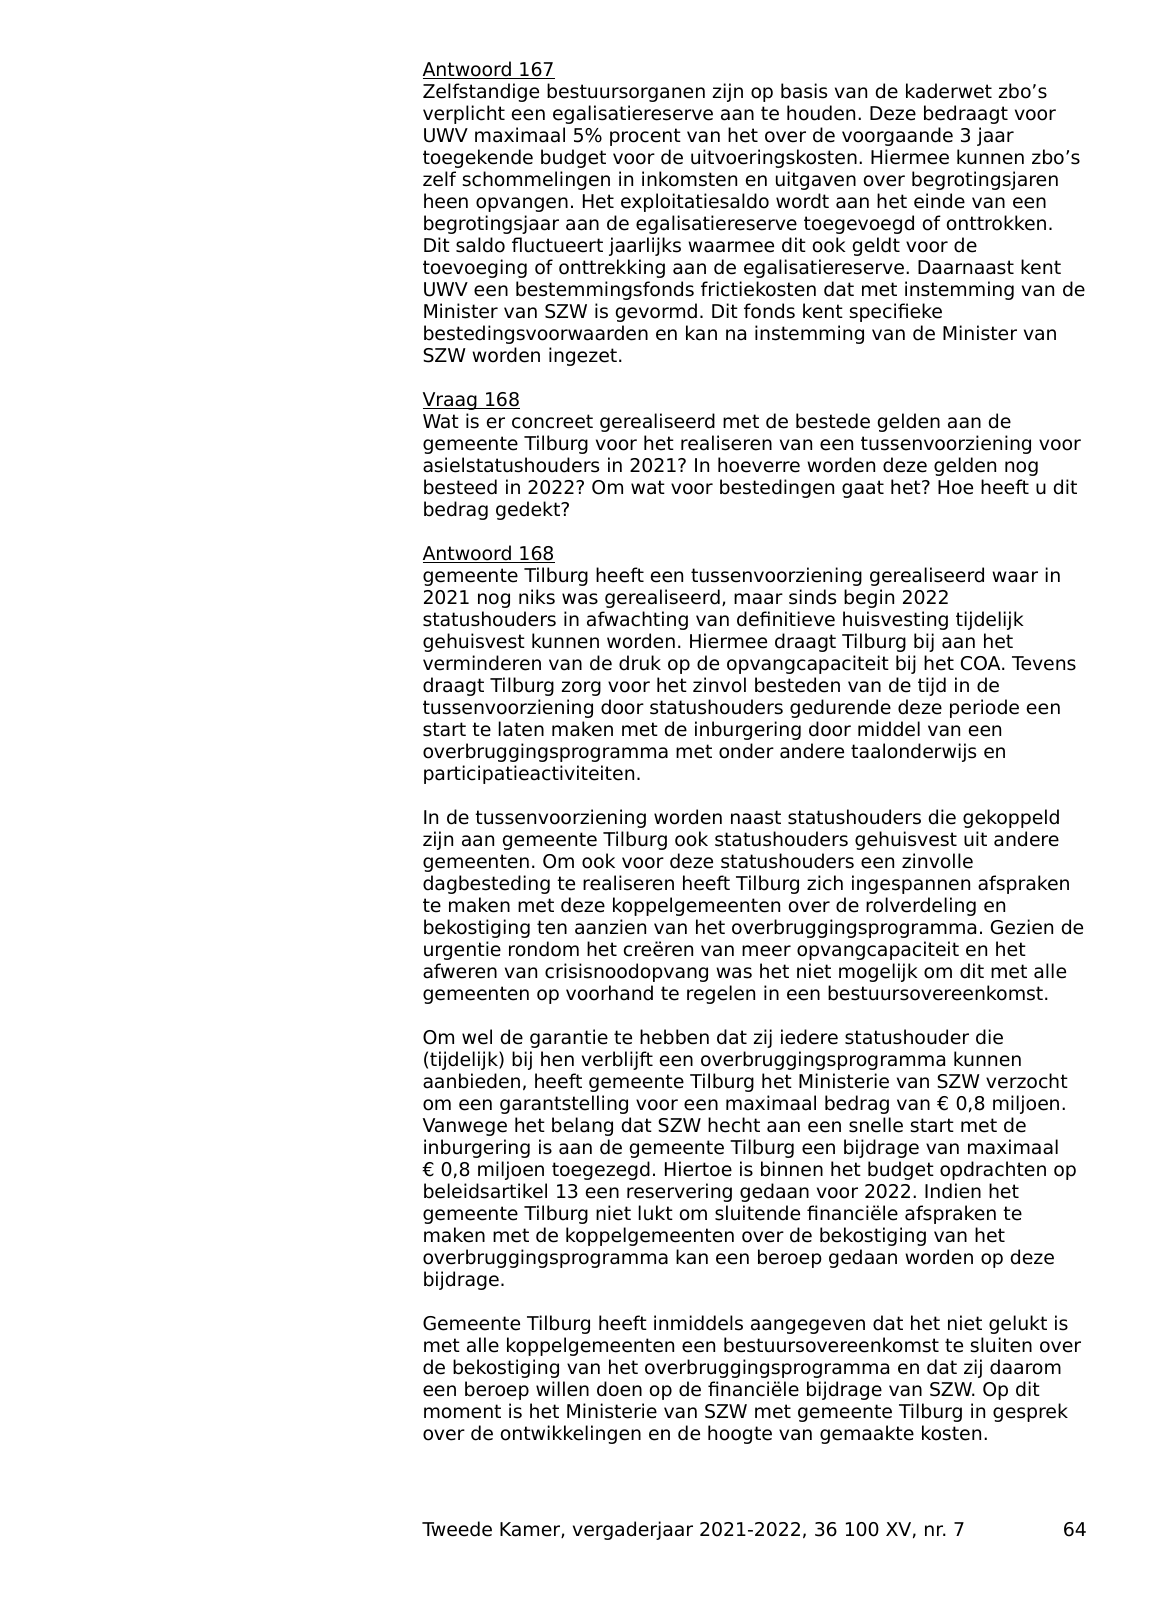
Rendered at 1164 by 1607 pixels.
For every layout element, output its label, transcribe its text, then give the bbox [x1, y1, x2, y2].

text Zelfstandige bestuursorganen zijn op basis van de kaderwet zbo’s verplicht een egalisatiereserve aan te houden. Deze bedraagt voor UWV maximaal 5% procent van het over de voorgaande 3 jaar toegekende budget voor de uitvoeringskosten. Hiermee kunnen zbo’s zelf schommelingen in inkomsten en uitgaven over begrotingsjaren heen opvangen. Het exploitatiesaldo wordt aan het einde van een begrotingsjaar aan de egalisatiereserve toegevoegd of onttrokken. Dit saldo fluctueert jaarlijks waarmee dit ook geldt voor de toevoeging of onttrekking aan de egalisatiereserve. Daarnaast kent UWV een bestemmingsfonds frictiekosten dat met instemming van de Minister van SZW is gevormd. Dit fonds kent specifieke bestedingsvoorwaarden en kan na instemming van de Minister van SZW worden ingezet. [422, 81, 1087, 367]
text gemeente Tilburg heeft een tussenvoorziening gerealiseerd waar in 2021 nog niks was gerealiseerd, maar sinds begin 2022 statushouders in afwachting van definitieve huisvesting tijdelijk gehuisvest kunnen worden. Hiermee draagt Tilburg bij aan het verminderen van de druk op de opvangcapaciteit bij het COA. Tevens draagt Tilburg zorg voor het zinvol besteden van de tijd in de tussenvoorziening door statushouders gedurende deze periode een start te laten maken met de inburgering door middel van een overbruggingsprogramma met onder andere taalonderwijs en participatieactiviteiten. [422, 565, 1087, 785]
text Om wel de garantie te hebben dat zij iedere statushouder die (tijdelijk) bij hen verblijft een overbruggingsprogramma kunnen aanbieden, heeft gemeente Tilburg het Ministerie van SZW verzocht om een garantstelling voor een maximaal bedrag van € 0,8 miljoen. Vanwege het belang dat SZW hecht aan een snelle start met de inburgering is aan de gemeente Tilburg een bijdrage van maximaal € 0,8 miljoen toegezegd. Hiertoe is binnen het budget opdrachten op beleidsartikel 13 een reservering gedaan voor 2022. Indien het gemeente Tilburg niet lukt om sluitende financiële afspraken te maken met de koppelgemeenten over de bekostiging van het overbruggingsprogramma kan een beroep gedaan worden op deze bijdrage. [422, 1027, 1087, 1291]
subtitle Antwoord 168 [422, 543, 1087, 565]
subtitle Antwoord 167 [422, 59, 1087, 81]
text In de tussenvoorziening worden naast statushouders die gekoppeld zijn aan gemeente Tilburg ook statushouders gehuisvest uit andere gemeenten. Om ook voor deze statushouders een zinvolle dagbesteding te realiseren heeft Tilburg zich ingespannen afspraken te maken met deze koppelgemeenten over de rolverdeling en bekostiging ten aanzien van het overbruggingsprogramma. Gezien de urgentie rondom het creëren van meer opvangcapaciteit en het afweren van crisisnoodopvang was het niet mogelijk om dit met alle gemeenten op voorhand te regelen in een bestuursovereenkomst. [422, 807, 1087, 1005]
text Wat is er concreet gerealiseerd met de bestede gelden aan de gemeente Tilburg voor het realiseren van een tussenvoorziening voor asielstatushouders in 2021? In hoeverre worden deze gelden nog besteed in 2022? Om wat voor bestedingen gaat het? Hoe heeft u dit bedrag gedekt? [422, 411, 1087, 521]
subtitle Vraag 168 [422, 389, 1087, 411]
text Gemeente Tilburg heeft inmiddels aangegeven dat het niet gelukt is met alle koppelgemeenten een bestuursovereenkomst te sluiten over de bekostiging van het overbruggingsprogramma en dat zij daarom een beroep willen doen op de financiële bijdrage van SZW. Op dit moment is het Ministerie van SZW met gemeente Tilburg in gesprek over de ontwikkelingen en de hoogte van gemaakte kosten. [422, 1313, 1087, 1445]
